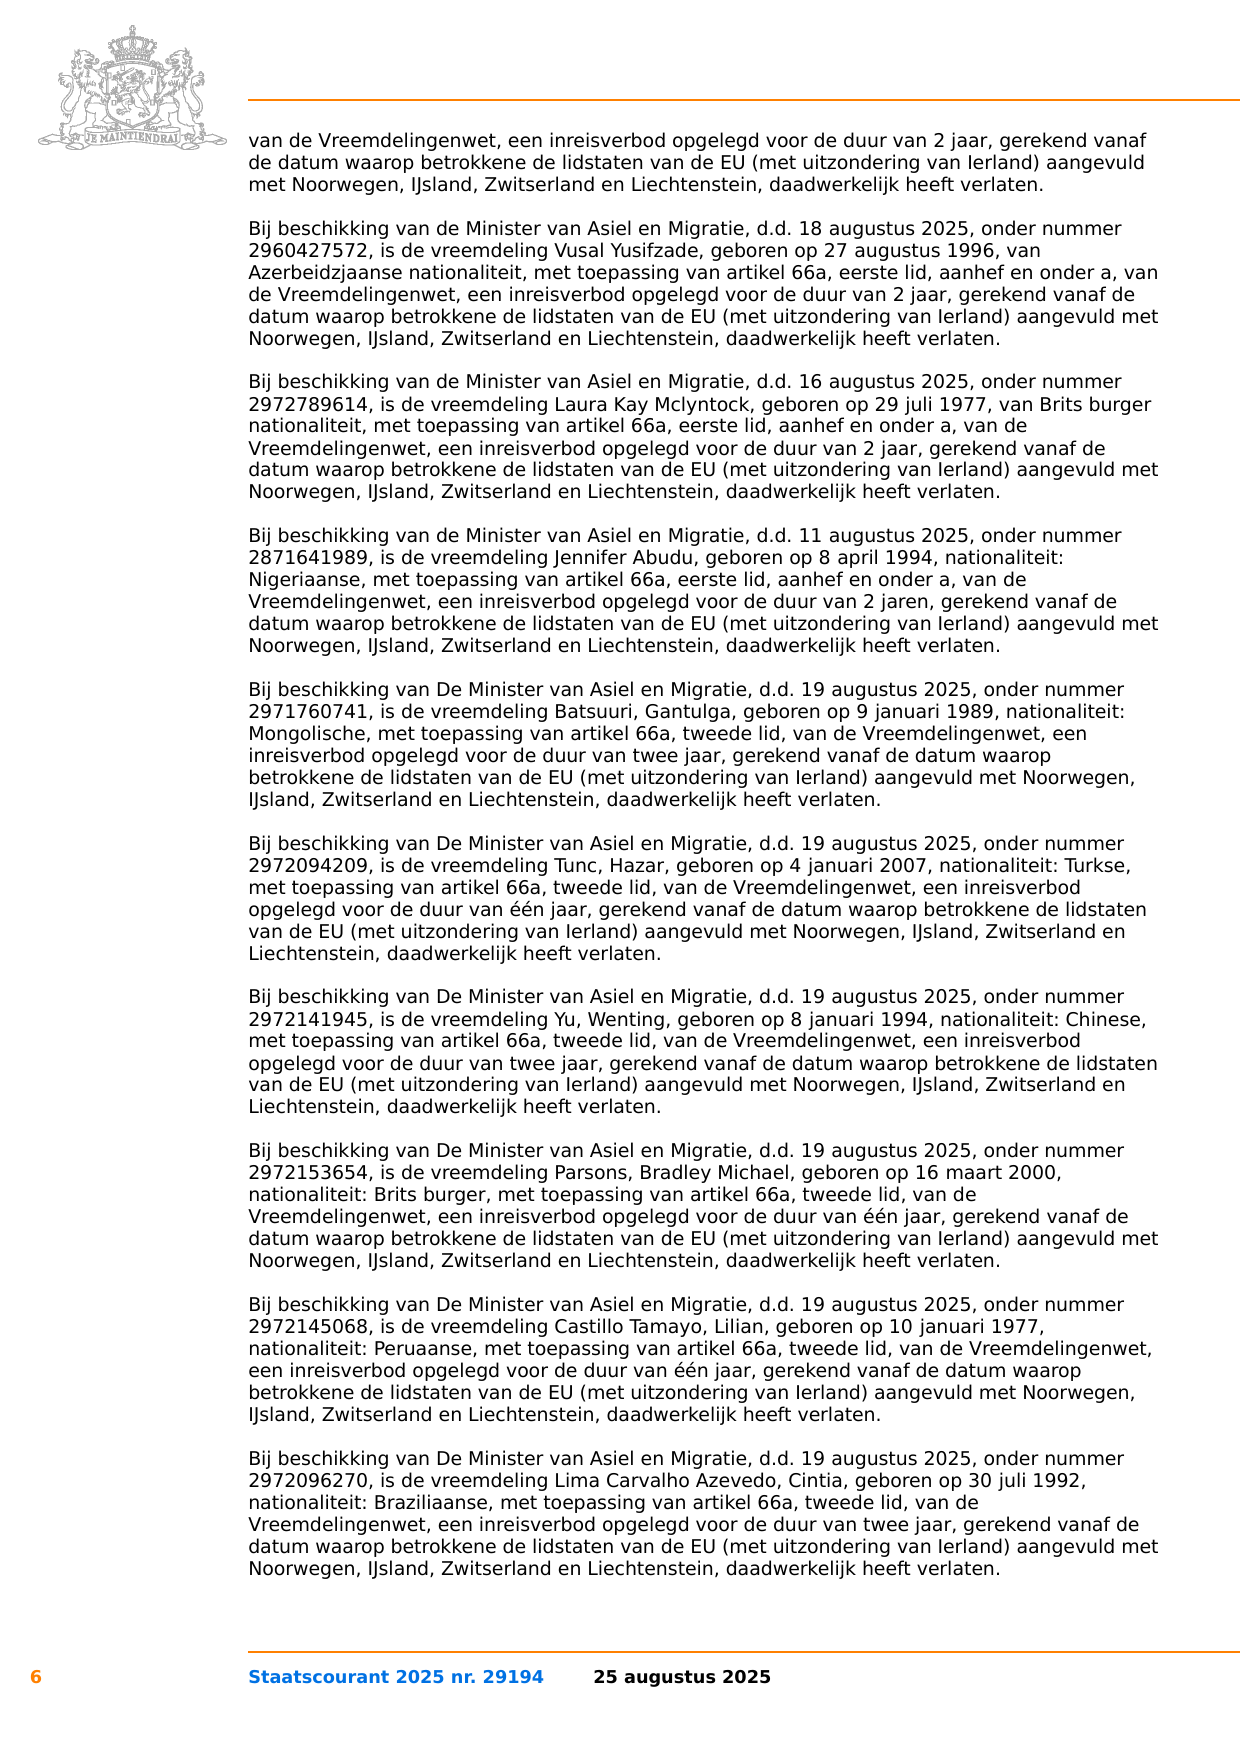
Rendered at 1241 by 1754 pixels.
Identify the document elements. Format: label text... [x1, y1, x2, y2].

text Bij beschikking van De Minister van Asiel en Migratie, d.d. 19 augustus 2025, onder nummer 2972096270, is de vreemdeling Lima Carvalho Azevedo, Cintia, geboren op 30 juli 1992, nationaliteit: Braziliaanse, met toepassing van artikel 66a, tweede lid, van de Vreemdelingenwet, een inreisverbod opgelegd voor de duur van twee jaar, gerekend vanaf de datum waarop betrokkene de lidstaten van de EU (met uitzondering van Ierland) aangevuld met Noorwegen, IJsland, Zwitserland en Liechtenstein, daadwerkelijk heeft verlaten. [248, 1448, 1163, 1579]
text Bij beschikking van de Minister van Asiel en Migratie, d.d. 11 augustus 2025, onder nummer 2871641989, is de vreemdeling Jennifer Abudu, geboren op 8 april 1994, nationaliteit: Nigeriaanse, met toepassing van artikel 66a, eerste lid, aanhef en onder a, van de Vreemdelingenwet, een inreisverbod opgelegd voor de duur van 2 jaren, gerekend vanaf de datum waarop betrokkene de lidstaten van de EU (met uitzondering van Ierland) aangevuld met Noorwegen, IJsland, Zwitserland en Liechtenstein, daadwerkelijk heeft verlaten. [248, 525, 1163, 657]
text Bij beschikking van de Minister van Asiel en Migratie, d.d. 18 augustus 2025, onder nummer 2960427572, is de vreemdeling Vusal Yusifzade, geboren op 27 augustus 1996, van Azerbeidzjaanse nationaliteit, met toepassing van artikel 66a, eerste lid, aanhef en onder a, van de Vreemdelingenwet, een inreisverbod opgelegd voor de duur van 2 jaar, gerekend vanaf de datum waarop betrokkene de lidstaten van de EU (met uitzondering van Ierland) aangevuld met Noorwegen, IJsland, Zwitserland en Liechtenstein, daadwerkelijk heeft verlaten. [248, 218, 1163, 349]
text Bij beschikking van De Minister van Asiel en Migratie, d.d. 19 augustus 2025, onder nummer 2972153654, is de vreemdeling Parsons, Bradley Michael, geboren op 16 maart 2000, nationaliteit: Brits burger, met toepassing van artikel 66a, tweede lid, van de Vreemdelingenwet, een inreisverbod opgelegd voor de duur van één jaar, gerekend vanaf de datum waarop betrokkene de lidstaten van de EU (met uitzondering van Ierland) aangevuld met Noorwegen, IJsland, Zwitserland en Liechtenstein, daadwerkelijk heeft verlaten. [248, 1140, 1163, 1272]
text Bij beschikking van De Minister van Asiel en Migratie, d.d. 19 augustus 2025, onder nummer 2972145068, is de vreemdeling Castillo Tamayo, Lilian, geboren op 10 januari 1977, nationaliteit: Peruaanse, met toepassing van artikel 66a, tweede lid, van de Vreemdelingenwet, een inreisverbod opgelegd voor de duur van één jaar, gerekend vanaf de datum waarop betrokkene de lidstaten van de EU (met uitzondering van Ierland) aangevuld met Noorwegen, IJsland, Zwitserland en Liechtenstein, daadwerkelijk heeft verlaten. [248, 1294, 1163, 1426]
text Bij beschikking van De Minister van Asiel en Migratie, d.d. 19 augustus 2025, onder nummer 2972094209, is de vreemdeling Tunc, Hazar, geboren op 4 januari 2007, nationaliteit: Turkse, met toepassing van artikel 66a, tweede lid, van de Vreemdelingenwet, een inreisverbod opgelegd voor de duur van één jaar, gerekend vanaf de datum waarop betrokkene de lidstaten van de EU (met uitzondering van Ierland) aangevuld met Noorwegen, IJsland, Zwitserland en Liechtenstein, daadwerkelijk heeft verlaten. [248, 833, 1163, 964]
text van de Vreemdelingenwet, een inreisverbod opgelegd voor de duur van 2 jaar, gerekend vanaf de datum waarop betrokkene de lidstaten van de EU (met uitzondering van Ierland) aangevuld met Noorwegen, IJsland, Zwitserland en Liechtenstein, daadwerkelijk heeft verlaten. [248, 130, 1163, 196]
picture [38, 25, 227, 150]
text Bij beschikking van de Minister van Asiel en Migratie, d.d. 16 augustus 2025, onder nummer 2972789614, is de vreemdeling Laura Kay Mclyntock, geboren op 29 juli 1977, van Brits burger nationaliteit, met toepassing van artikel 66a, eerste lid, aanhef en onder a, van de Vreemdelingenwet, een inreisverbod opgelegd voor de duur van 2 jaar, gerekend vanaf de datum waarop betrokkene de lidstaten van de EU (met uitzondering van Ierland) aangevuld met Noorwegen, IJsland, Zwitserland en Liechtenstein, daadwerkelijk heeft verlaten. [248, 371, 1163, 503]
text Bij beschikking van De Minister van Asiel en Migratie, d.d. 19 augustus 2025, onder nummer 2972141945, is de vreemdeling Yu, Wenting, geboren op 8 januari 1994, nationaliteit: Chinese, met toepassing van artikel 66a, tweede lid, van de Vreemdelingenwet, een inreisverbod opgelegd voor de duur van twee jaar, gerekend vanaf de datum waarop betrokkene de lidstaten van de EU (met uitzondering van Ierland) aangevuld met Noorwegen, IJsland, Zwitserland en Liechtenstein, daadwerkelijk heeft verlaten. [248, 986, 1163, 1118]
text Bij beschikking van De Minister van Asiel en Migratie, d.d. 19 augustus 2025, onder nummer 2971760741, is de vreemdeling Batsuuri, Gantulga, geboren op 9 januari 1989, nationaliteit: Mongolische, met toepassing van artikel 66a, tweede lid, van de Vreemdelingenwet, een inreisverbod opgelegd voor de duur van twee jaar, gerekend vanaf de datum waarop betrokkene de lidstaten van de EU (met uitzondering van Ierland) aangevuld met Noorwegen, IJsland, Zwitserland en Liechtenstein, daadwerkelijk heeft verlaten. [248, 679, 1163, 811]
